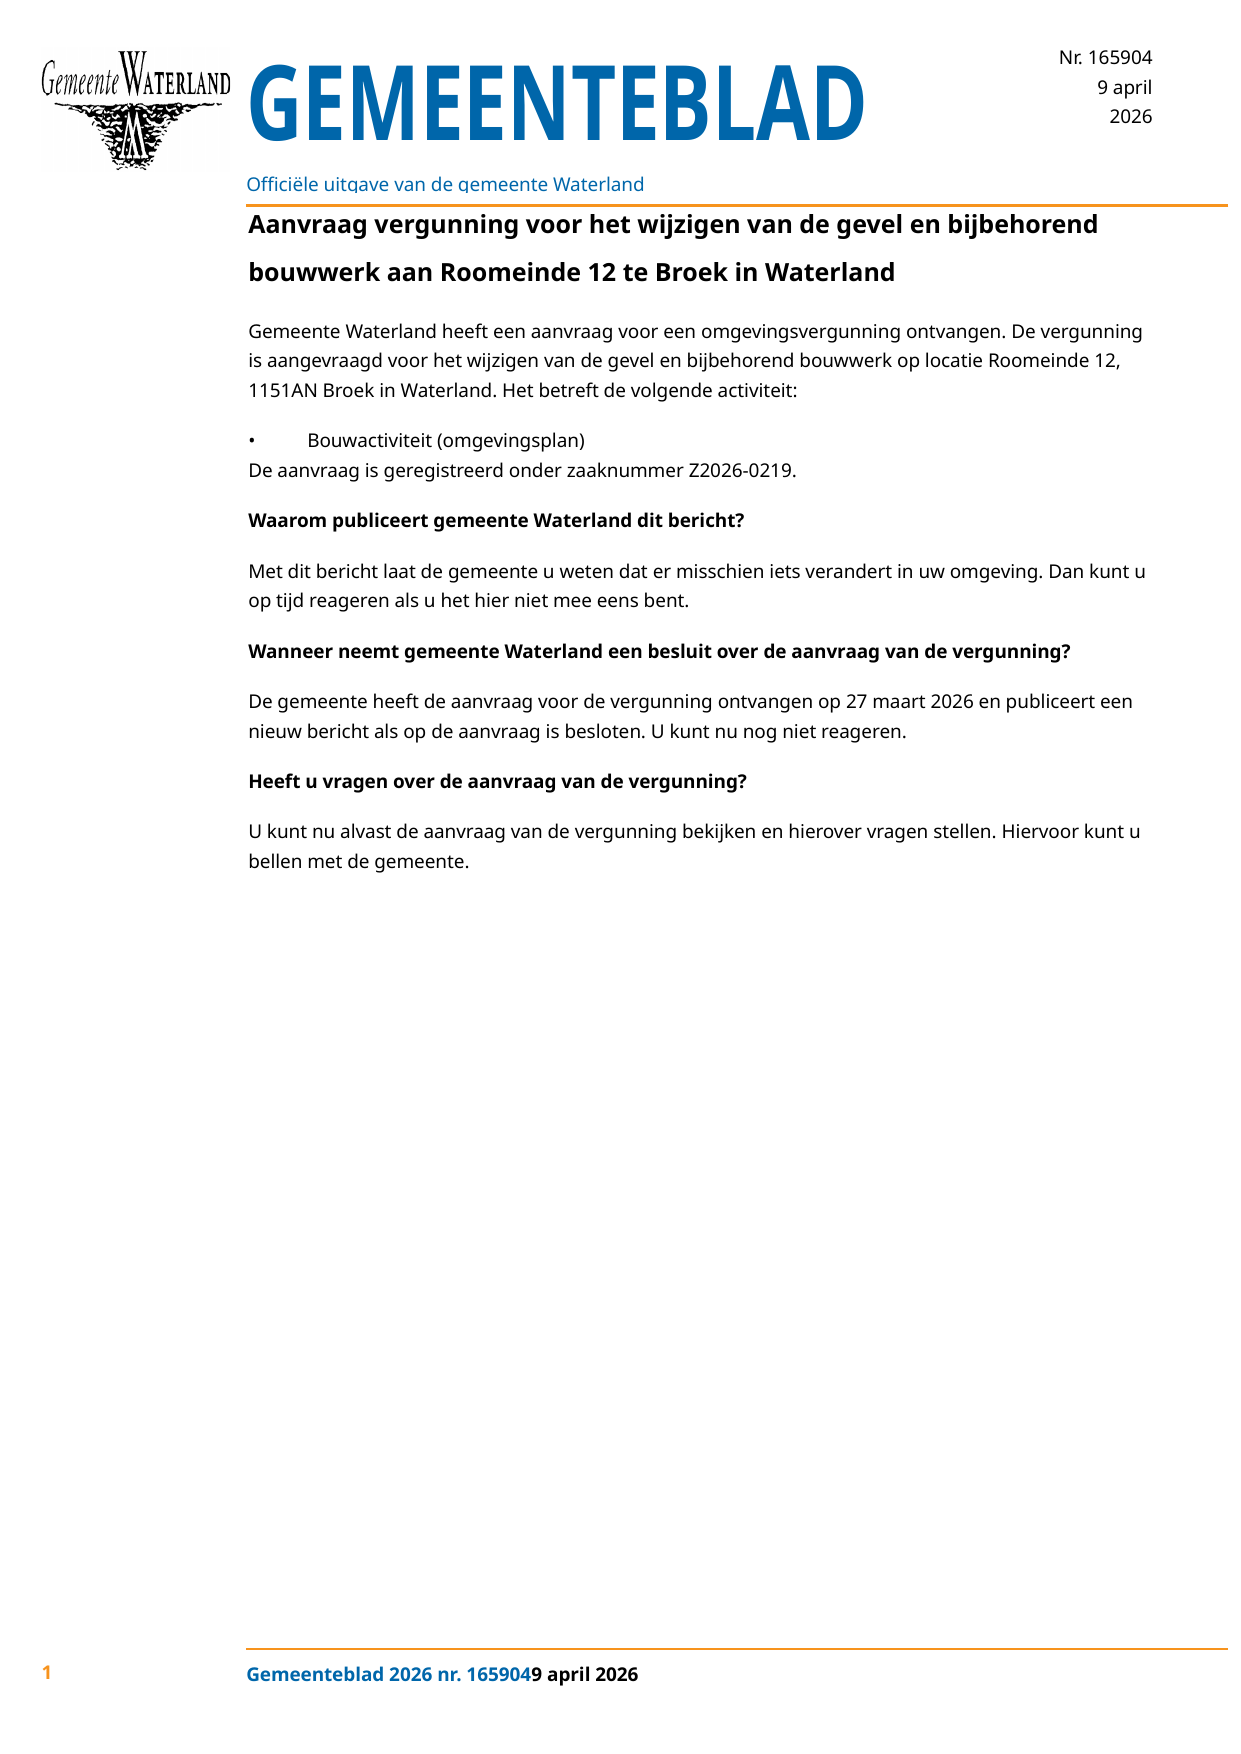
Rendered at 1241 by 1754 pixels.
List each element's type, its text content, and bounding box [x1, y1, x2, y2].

text Gemeente Waterland heeft een aanvraag voor een omgevingsvergunning ontvangen. De vergunning is aangevraagd voor het wijzigen van de gevel en bijbehorend bouwwerk op locatie Roomeinde 12, 1151AN Broek in Waterland. Het betreft de volgende activiteit: [248, 318, 1152, 403]
text Wanneer neemt gemeente Waterland een besluit over de aanvraag van de vergunning? [248, 638, 1152, 664]
text U kunt nu alvast de aanvraag van de vergunning bekijken en hierover vragen stellen. Hiervoor kunt u bellen met de gemeente. [248, 819, 1152, 874]
list Bouwactiviteit (omgevingsplan) [248, 427, 1152, 453]
text Met dit bericht laat de gemeente u weten dat er misschien iets verandert in uw omgeving. Dan kunt u op tijd reageren als u het hier niet mee eens bent. [248, 558, 1152, 613]
text De gemeente heeft de aanvraag voor de vergunning ontvangen op 27 maart 2026 en publiceert een nieuw bericht als op de aanvraag is besloten. U kunt nu nog niet reageren. [248, 688, 1152, 744]
picture [41, 47, 231, 172]
text Waarom publiceert gemeente Waterland dit bericht? [248, 507, 1152, 533]
text De aanvraag is geregistreerd onder zaaknummer Z2026-0219. [248, 457, 1152, 483]
text Aanvraag vergunning voor het wijzigen van de gevel en bijbehorend bouwwerk aan Roomeinde 12 te Broek in Waterland [248, 207, 1152, 288]
text Heeft u vragen over de aanvraag van de vergunning? [248, 768, 1152, 794]
